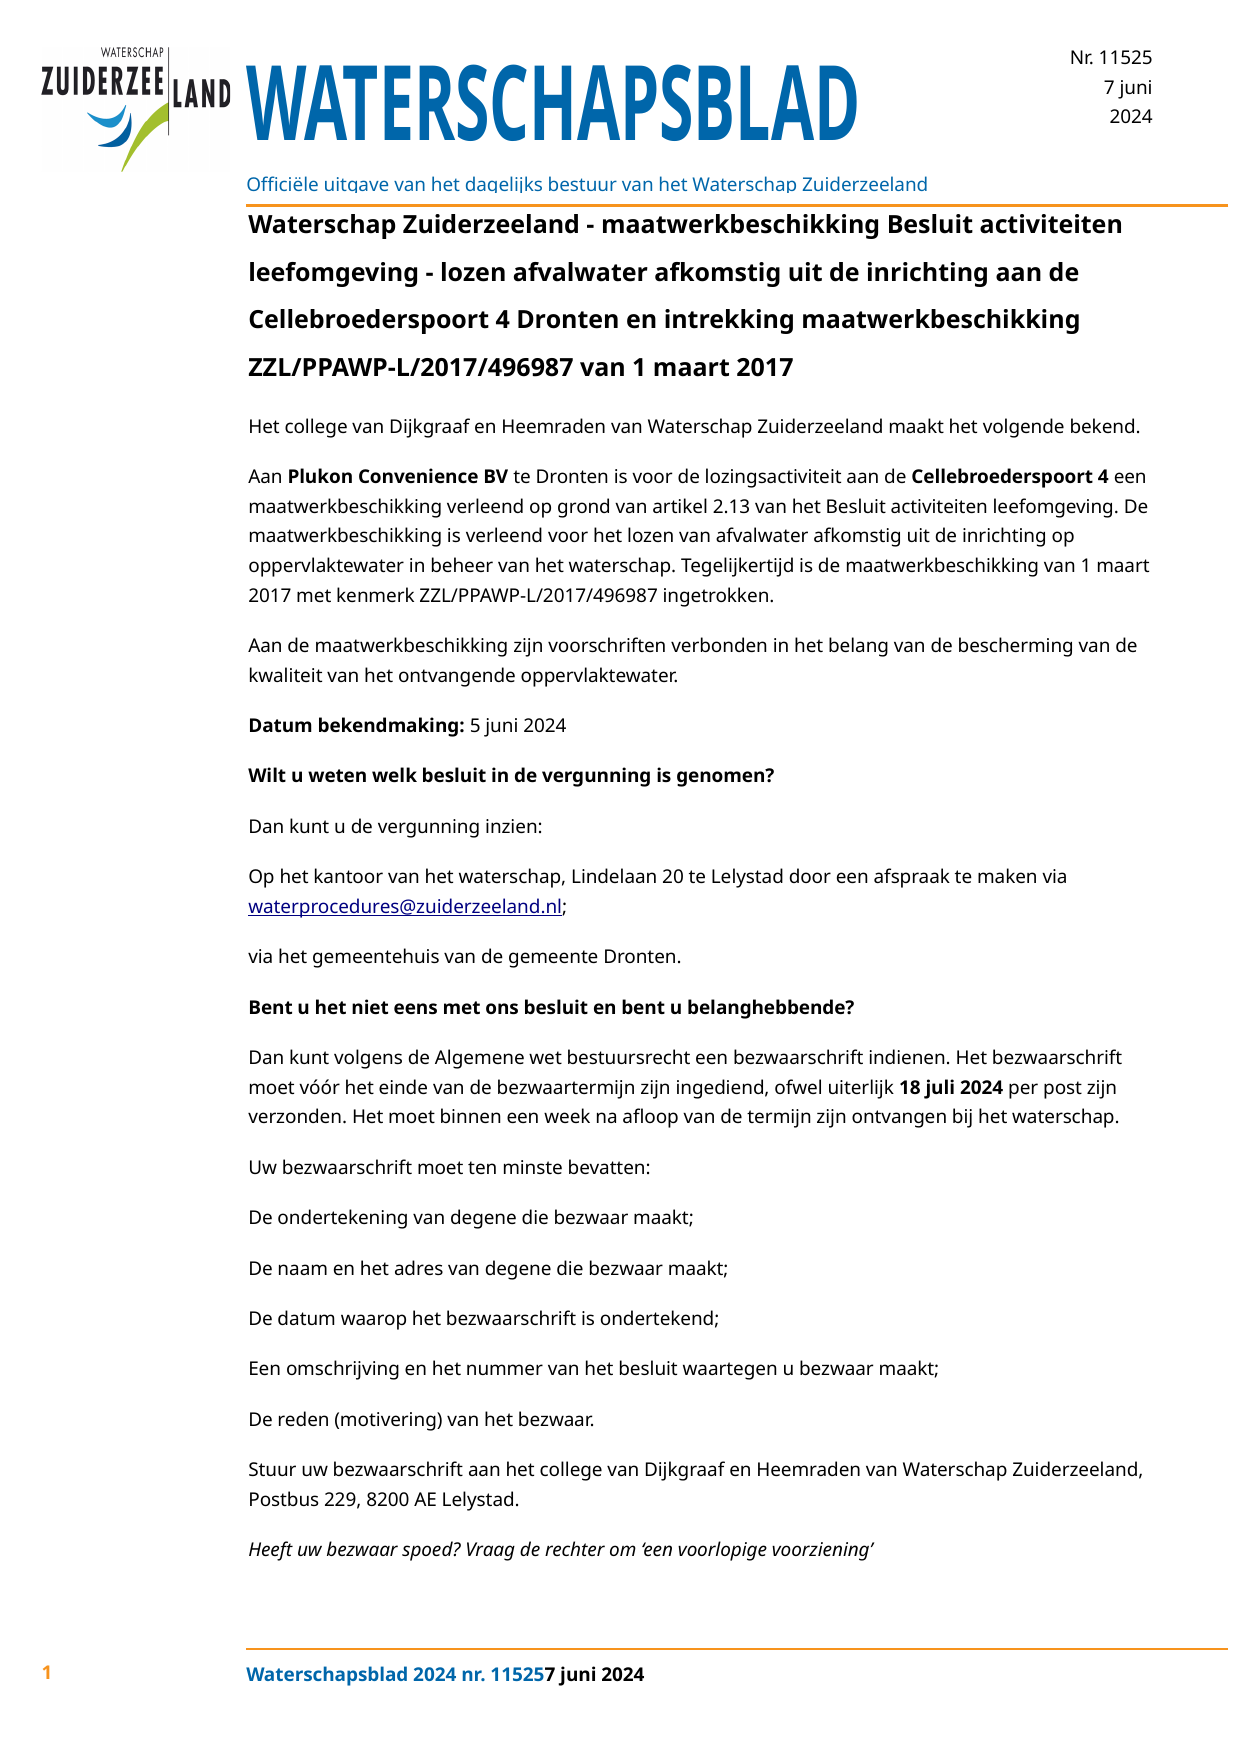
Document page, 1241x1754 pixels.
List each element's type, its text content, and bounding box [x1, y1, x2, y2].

text via het gemeentehuis van de gemeente Dronten. [248, 943, 1152, 969]
text De naam en het adres van degene die bezwaar maakt; [248, 1255, 1152, 1281]
text De reden (motivering) van het bezwaar. [248, 1406, 1152, 1432]
picture [41, 47, 231, 172]
text Een omschrijving en het nummer van het besluit waartegen u bezwaar maakt; [248, 1356, 1152, 1381]
text Bent u het niet eens met ons besluit en bent u belanghebbende? [248, 994, 1152, 1020]
text Dan kunt u de vergunning inzien: [248, 813, 1152, 839]
text Wilt u weten welk besluit in de vergunning is genomen? [248, 763, 1152, 788]
text Dan kunt volgens de Algemene wet bestuursrecht een bezwaarschrift indienen. Het bezwaarschrift moet vóór het einde van de bezwaartermijn zijn ingediend, ofwel uiterlijk 18 juli 2024 per post zijn verzonden. Het moet binnen een week na afloop van de termijn zijn ontvangen bij het waterschap. [248, 1044, 1152, 1129]
text Uw bezwaarschrift moet ten minste bevatten: [248, 1154, 1152, 1180]
text Heeft uw bezwaar spoed? Vraag de rechter om ‘een voorlopige voorziening’ [248, 1536, 1152, 1562]
text Stuur uw bezwaarschrift aan het college van Dijkgraaf en Heemraden van Waterschap Zuiderzeeland, Postbus 229, 8200 AE Lelystad. [248, 1456, 1152, 1512]
text De datum waarop het bezwaarschrift is ondertekend; [248, 1305, 1152, 1331]
text Aan de maatwerkbeschikking zijn voorschriften verbonden in het belang van de bescherming van de kwaliteit van het ontvangende oppervlaktewater. [248, 632, 1152, 688]
text Het college van Dijkgraaf en Heemraden van Waterschap Zuiderzeeland maakt het volgende bekend. [248, 413, 1152, 439]
text De ondertekening van degene die bezwaar maakt; [248, 1204, 1152, 1230]
text Aan Plukon Convenience BV te Dronten is voor de lozingsactiviteit aan de Cellebroederspoort 4 een maatwerkbeschikking verleend op grond van artikel 2.13 van het Besluit activiteiten leefomgeving. De maatwerkbeschikking is verleend voor het lozen van afvalwater afkomstig uit de inrichting op oppervlaktewater in beheer van het waterschap. Tegelijkertijd is de maatwerkbeschikking van 1 maart 2017 met kenmerk ZZL/PPAWP-L/2017/496987 ingetrokken. [248, 463, 1152, 608]
text Waterschap Zuiderzeeland - maatwerkbeschikking Besluit activiteiten leefomgeving - lozen afvalwater afkomstig uit de inrichting aan de Cellebroederspoort 4 Dronten en intrekking maatwerkbeschikking ZZL/PPAWP-L/2017/496987 van 1 maart 2017 [248, 207, 1152, 384]
text Datum bekendmaking: 5 juni 2024 [248, 712, 1152, 738]
text Op het kantoor van het waterschap, Lindelaan 20 te Lelystad door een afspraak te maken via waterprocedures@zuiderzeeland.nl; [248, 863, 1152, 919]
